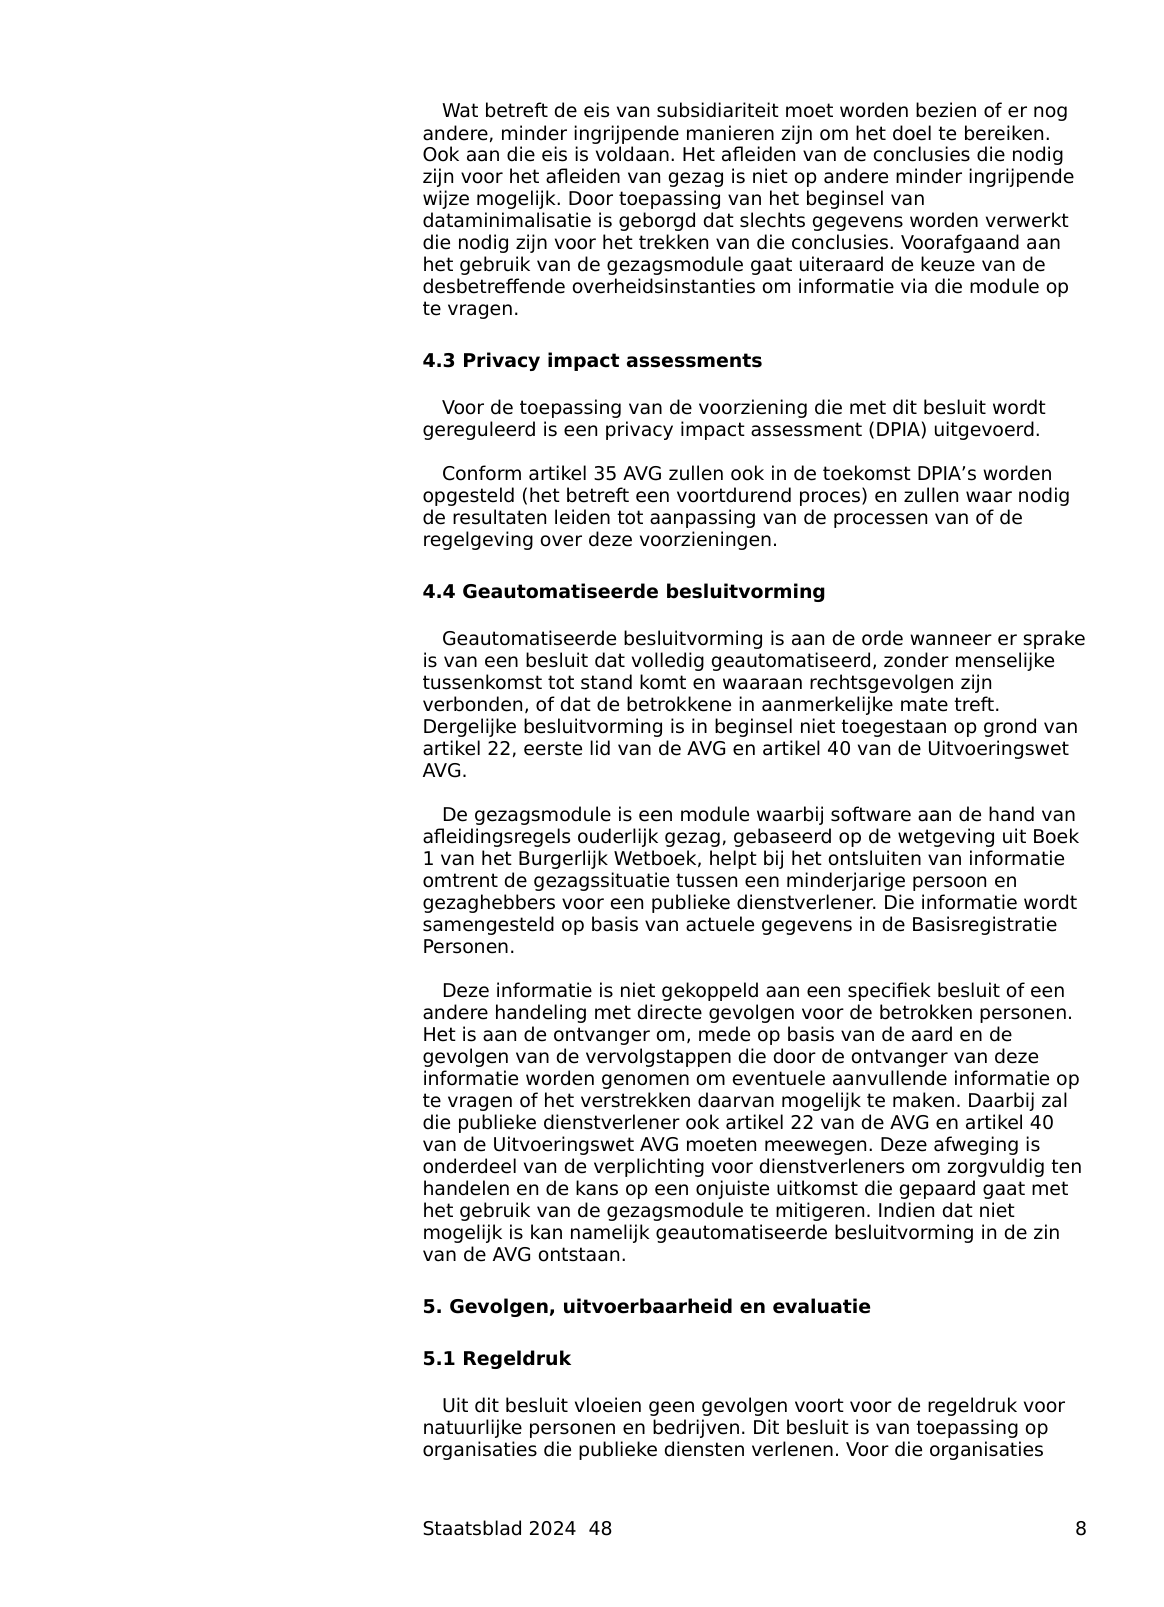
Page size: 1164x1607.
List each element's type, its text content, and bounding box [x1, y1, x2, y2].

subtitle 4.3 Privacy impact assessments [422, 350, 1087, 372]
subtitle 5. Gevolgen, uitvoerbaarheid en evaluatie [422, 1296, 1087, 1318]
text Deze informatie is niet gekoppeld aan een specifiek besluit of een andere handeling met directe gevolgen voor de betrokken personen. Het is aan de ontvanger om, mede op basis van de aard en de gevolgen van de vervolgstappen die door de ontvanger van deze informatie worden genomen om eventuele aanvullende informatie op te vragen of het verstrekken daarvan mogelijk te maken. Daarbij zal die publieke dienstverlener ook artikel 22 van de AVG en artikel 40 van de Uitvoeringswet AVG moeten meewegen. Deze afweging is onderdeel van de verplichting voor dienstverleners om zorgvuldig ten handelen en de kans op een onjuiste uitkomst die gepaard gaat met het gebruik van de gezagsmodule te mitigeren. Indien dat niet mogelijk is kan namelijk geautomatiseerde besluitvorming in de zin van de AVG ontstaan. [422, 980, 1087, 1266]
text Uit dit besluit vloeien geen gevolgen voort voor de regeldruk voor natuurlijke personen en bedrijven. Dit besluit is van toepassing op organisaties die publieke diensten verlenen. Voor die organisaties [422, 1395, 1087, 1461]
text De gezagsmodule is een module waarbij software aan de hand van afleidingsregels ouderlijk gezag, gebaseerd op de wetgeving uit Boek 1 van het Burgerlijk Wetboek, helpt bij het ontsluiten van informatie omtrent de gezagssituatie tussen een minderjarige persoon en gezaghebbers voor een publieke dienstverlener. Die informatie wordt samengesteld op basis van actuele gegevens in de Basisregistratie Personen. [422, 804, 1087, 958]
text Voor de toepassing van de voorziening die met dit besluit wordt gereguleerd is een privacy impact assessment (DPIA) uitgevoerd. [422, 397, 1087, 441]
subtitle 4.4 Geautomatiseerde besluitvorming [422, 581, 1087, 603]
text Conform artikel 35 AVG zullen ook in de toekomst DPIA’s worden opgesteld (het betreft een voortdurend proces) en zullen waar nodig de resultaten leiden tot aanpassing van de processen van of de regelgeving over deze voorzieningen. [422, 463, 1087, 551]
subtitle 5.1 Regeldruk [422, 1348, 1087, 1370]
text Geautomatiseerde besluitvorming is aan de orde wanneer er sprake is van een besluit dat volledig geautomatiseerd, zonder menselijke tussenkomst tot stand komt en waaraan rechtsgevolgen zijn verbonden, of dat de betrokkene in aanmerkelijke mate treft. Dergelijke besluitvorming is in beginsel niet toegestaan op grond van artikel 22, eerste lid van de AVG en artikel 40 van de Uitvoeringswet AVG. [422, 628, 1087, 782]
text Wat betreft de eis van subsidiariteit moet worden bezien of er nog andere, minder ingrijpende manieren zijn om het doel te bereiken. Ook aan die eis is voldaan. Het afleiden van de conclusies die nodig zijn voor het afleiden van gezag is niet op andere minder ingrijpende wijze mogelijk. Door toepassing van het beginsel van dataminimalisatie is geborgd dat slechts gegevens worden verwerkt die nodig zijn voor het trekken van die conclusies. Voorafgaand aan het gebruik van de gezagsmodule gaat uiteraard de keuze van de desbetreffende overheidsinstanties om informatie via die module op te vragen. [422, 100, 1087, 320]
